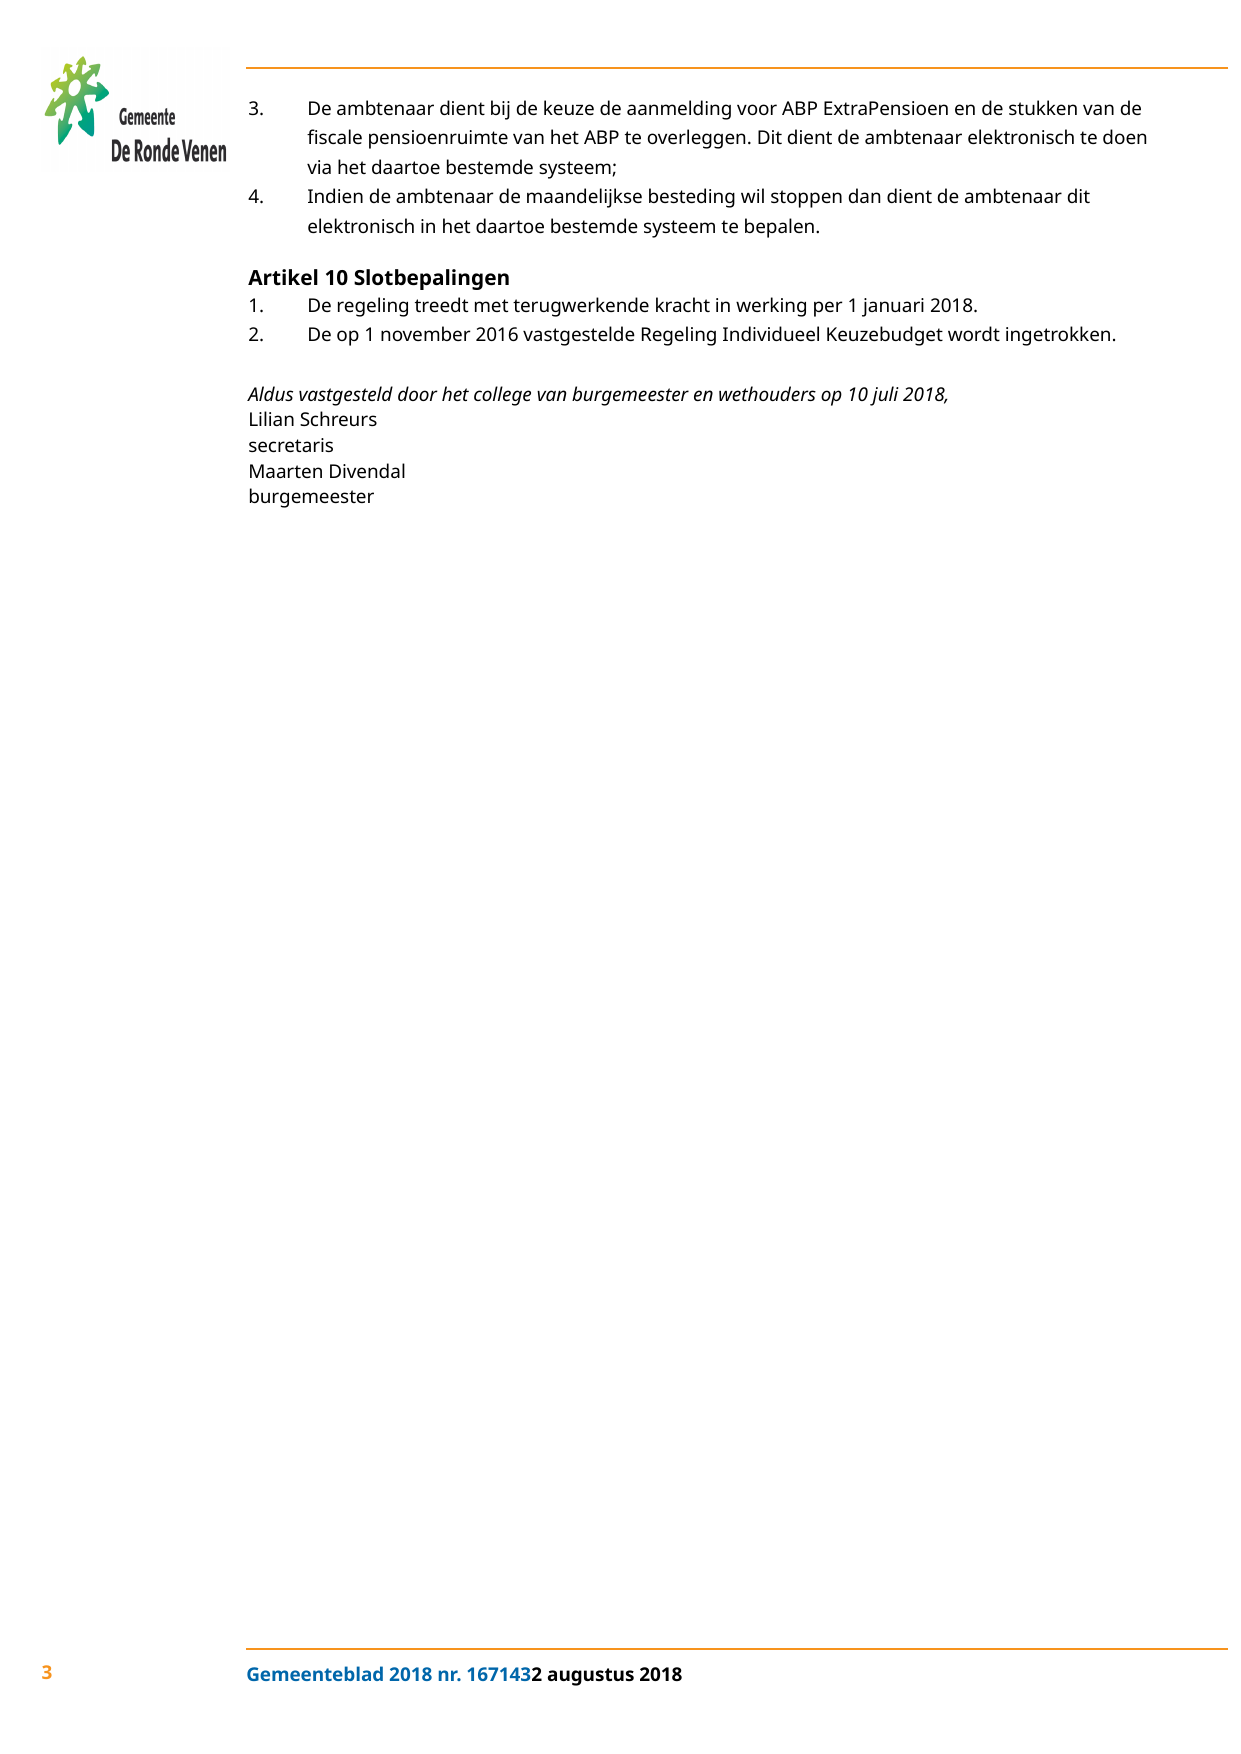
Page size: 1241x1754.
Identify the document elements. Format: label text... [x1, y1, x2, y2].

text Aldus vastgesteld door het college van burgemeester en wethouders op 10 juli 2018, [248, 381, 1152, 406]
text burgemeester [248, 484, 1152, 509]
text Lilian Schreurs [248, 406, 1152, 432]
text secretaris [248, 432, 1152, 458]
list De op 1 november 2016 vastgestelde Regeling Individueel Keuzebudget wordt ingetrokken. [248, 322, 1152, 347]
list Indien de ambtenaar de maandelijkse besteding wil stoppen dan dient de ambtenaar dit elektronisch in het daartoe bestemde systeem te bepalen. [248, 183, 1152, 239]
text Maarten Divendal [248, 458, 1152, 484]
list De regeling treedt met terugwerkende kracht in werking per 1 januari 2018. [248, 292, 1152, 318]
list De ambtenaar dient bij de keuze de aanmelding voor ABP ExtraPensioen en de stukken van de fiscale pensioenruimte van het ABP te overleggen. Dit dient de ambtenaar elektronisch te doen via het daartoe bestemde systeem; [248, 95, 1152, 180]
text Artikel 10 Slotbepalingen [248, 263, 1152, 292]
picture [41, 47, 231, 172]
